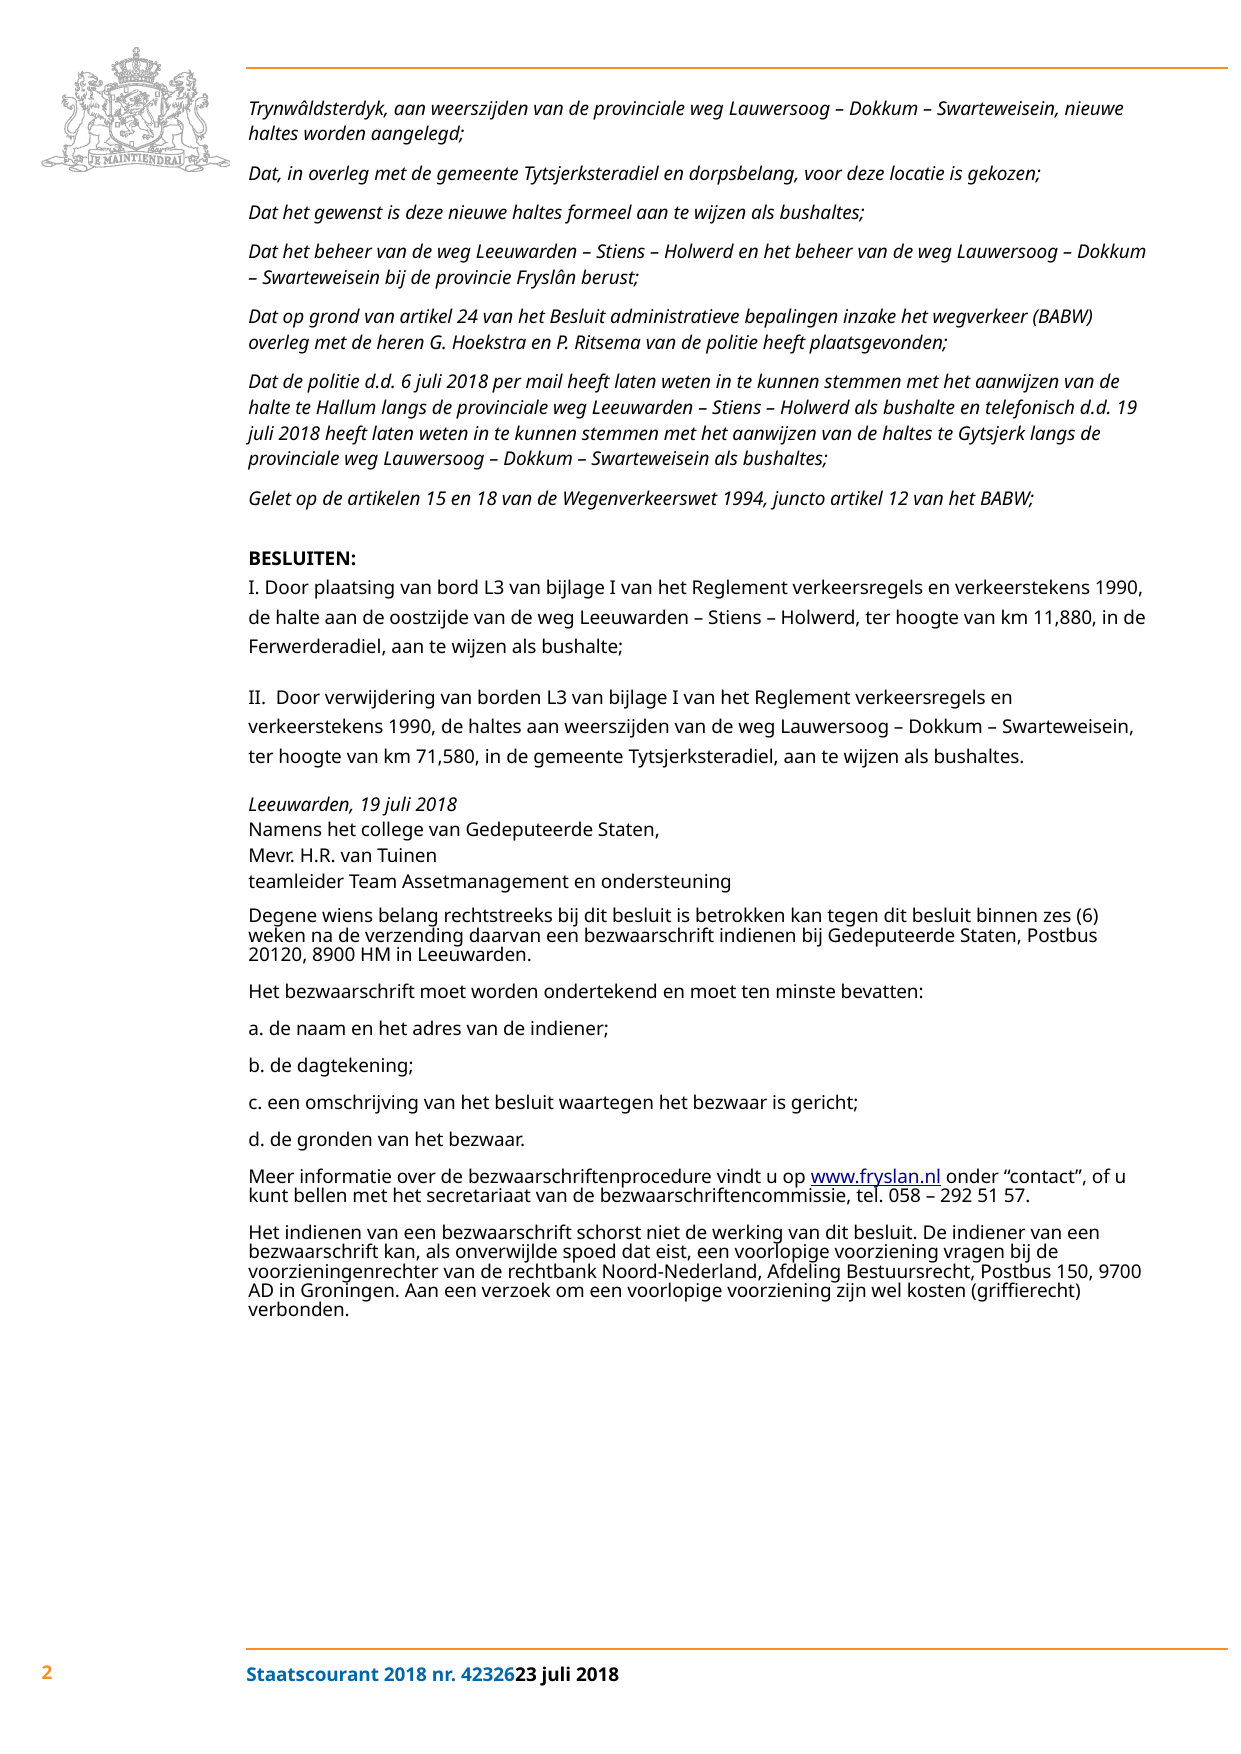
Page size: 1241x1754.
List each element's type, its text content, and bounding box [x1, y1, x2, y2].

text d. de gronden van het bezwaar. [248, 1131, 1152, 1150]
text Meer informatie over de bezwaarschriftenprocedure vindt u op www.fryslan.nl onder “contact”, of u kunt bellen met het secretariaat van de bezwaarschriftencommissie, tel. 058 – 292 51 57. [248, 1168, 1152, 1206]
text Dat het beheer van de weg Leeuwarden – Stiens – Holwerd en het beheer van de weg Lauwersoog – Dokkum – Swarteweisein bij de provincie Fryslân berust; [248, 238, 1152, 290]
text I. Door plaatsing van bord L3 van bijlage I van het Reglement verkeersregels en verkeerstekens 1990, de halte aan de oostzijde van de weg Leeuwarden – Stiens – Holwerd, ter hoogte van km 11,880, in de Ferwerderadiel, aan te wijzen als bushalte; [248, 574, 1152, 659]
text Dat de politie d.d. 6 juli 2018 per mail heeft laten weten in te kunnen stemmen met het aanwijzen van de halte te Hallum langs de provinciale weg Leeuwarden – Stiens – Holwerd als bushalte en telefonisch d.d. 19 juli 2018 heeft laten weten in te kunnen stemmen met het aanwijzen van de haltes te Gytsjerk langs de provinciale weg Lauwersoog – Dokkum – Swarteweisein als bushaltes; [248, 368, 1152, 471]
text Het bezwaarschrift moet worden ondertekend en moet ten minste bevatten: [248, 983, 1152, 1002]
text Dat het gewenst is deze nieuwe haltes formeel aan te wijzen als bushaltes; [248, 199, 1152, 225]
text Gelet op de artikelen 15 en 18 van de Wegenverkeerswet 1994, juncto artikel 12 van het BABW; [248, 485, 1152, 511]
text c. een omschrijving van het besluit waartegen het bezwaar is gericht; [248, 1094, 1152, 1113]
text a. de naam en het adres van de indiener; [248, 1020, 1152, 1039]
text teamleider Team Assetmanagement en ondersteuning [248, 868, 1152, 894]
text b. de dagtekening; [248, 1057, 1152, 1076]
text Leeuwarden, 19 juli 2018 [248, 791, 1152, 817]
picture [41, 47, 231, 172]
text Dat op grond van artikel 24 van het Besluit administratieve bepalingen inzake het wegverkeer (BABW) overleg met de heren G. Hoekstra en P. Ritsema van de politie heeft plaatsgevonden; [248, 303, 1152, 355]
text BESLUITEN: [248, 545, 1152, 571]
text Degene wiens belang rechtstreeks bij dit besluit is betrokken kan tegen dit besluit binnen zes (6) weken na de verzending daarvan een bezwaarschrift indienen bij Gedeputeerde Staten, Postbus 20120, 8900 HM in Leeuwarden. [248, 907, 1152, 965]
text Mevr. H.R. van Tuinen [248, 842, 1152, 868]
text Het indienen van een bezwaarschrift schorst niet de werking van dit besluit. De indiener van een bezwaarschrift kan, als onverwijlde spoed dat eist, een voorlopige voorziening vragen bij de voorzieningenrechter van de rechtbank Noord-Nederland, Afdeling Bestuursrecht, Postbus 150, 9700 AD in Groningen. Aan een verzoek om een voorlopige voorziening zijn wel kosten (griffierecht) verbonden. [248, 1224, 1152, 1321]
text Namens het college van Gedeputeerde Staten, [248, 817, 1152, 842]
text Dat, in overleg met de gemeente Tytsjerksteradiel en dorpsbelang, voor deze locatie is gekozen; [248, 160, 1152, 186]
text Trynwâldsterdyk, aan weerszijden van de provinciale weg Lauwersoog – Dokkum – Swarteweisein, nieuwe haltes worden aangelegd; [248, 95, 1152, 146]
text II. Door verwijdering van borden L3 van bijlage I van het Reglement verkeersregels en verkeerstekens 1990, de haltes aan weerszijden van de weg Lauwersoog – Dokkum – Swarteweisein, ter hoogte van km 71,580, in de gemeente Tytsjerksteradiel, aan te wijzen als bushaltes. [248, 684, 1152, 769]
